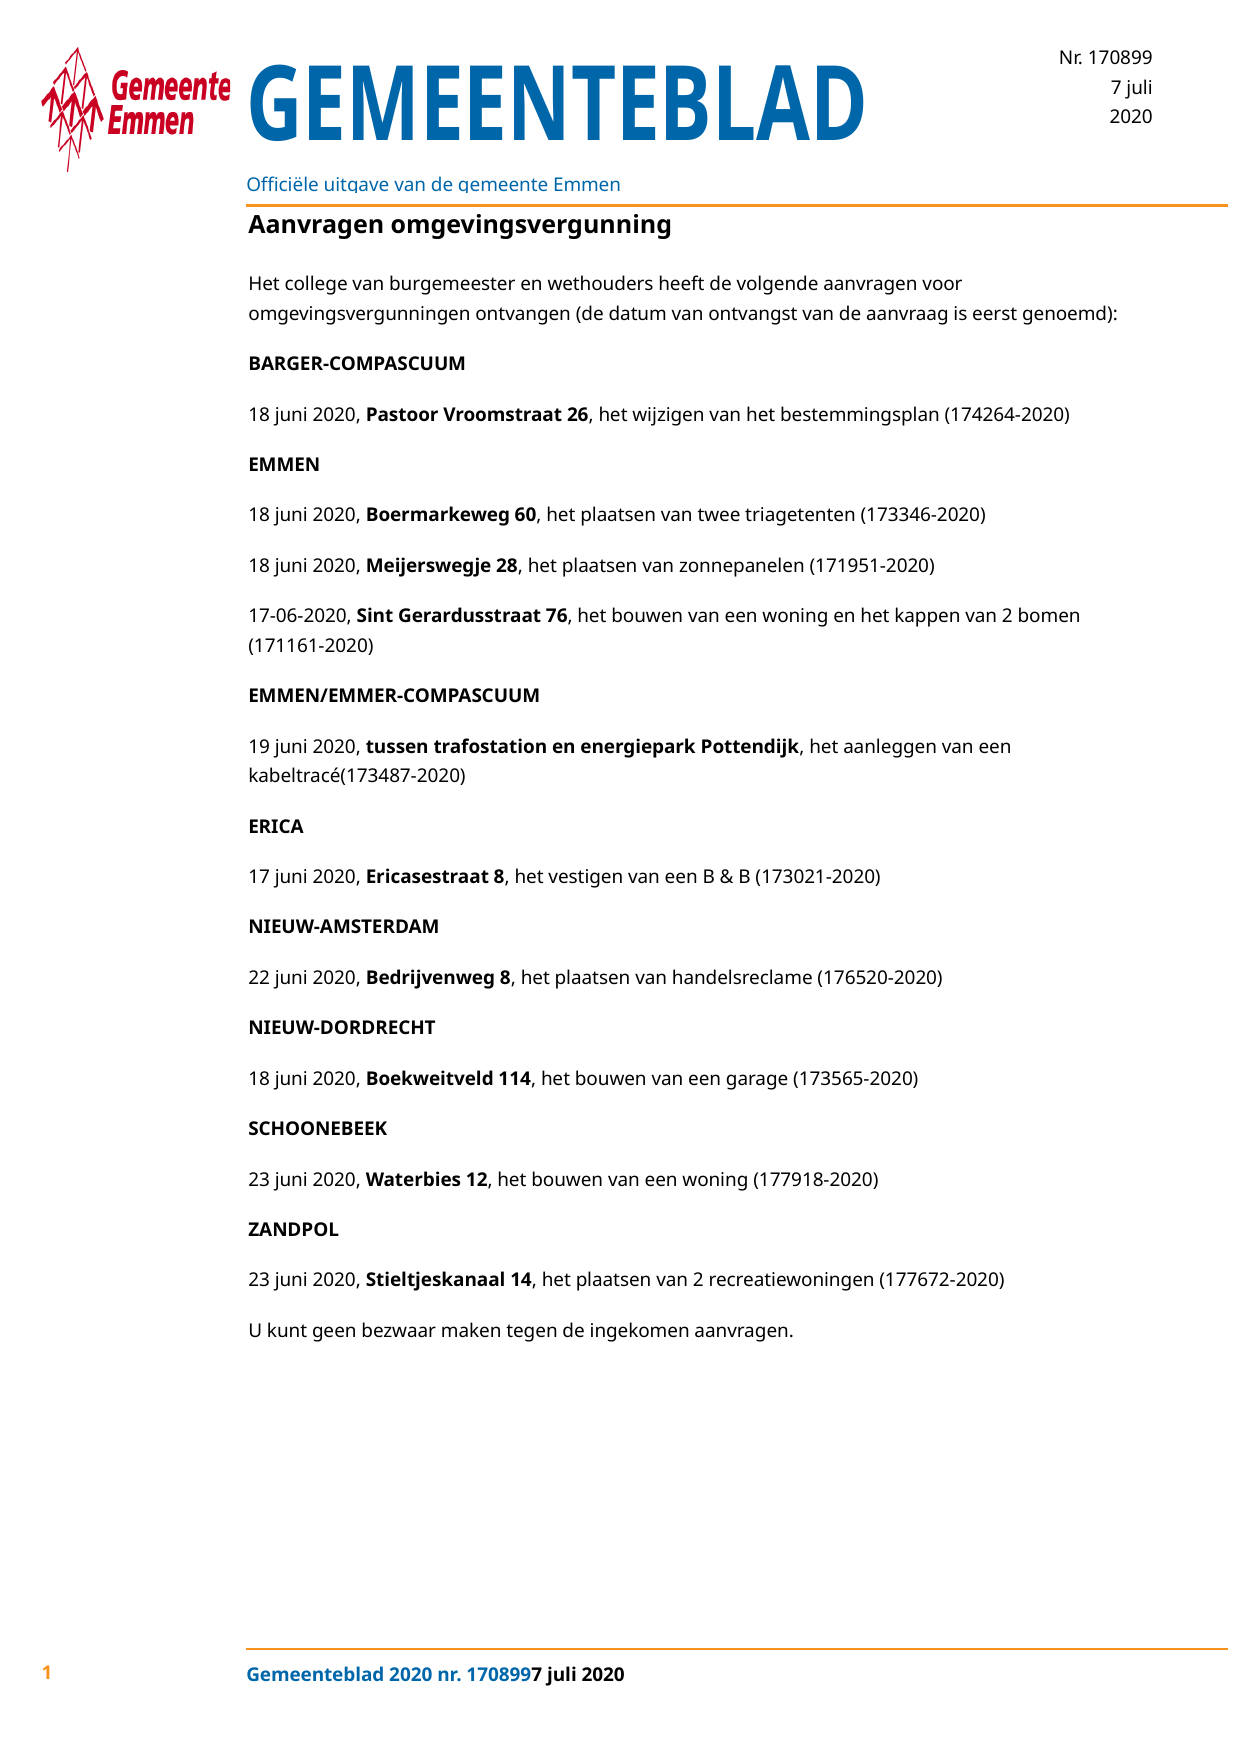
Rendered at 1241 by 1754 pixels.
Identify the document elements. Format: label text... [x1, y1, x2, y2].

text Het college van burgemeester en wethouders heeft de volgende aanvragen voor omgevingsvergunningen ontvangen (de datum van ontvangst van de aanvraag is eerst genoemd): [248, 270, 1152, 326]
text 23 juni 2020, Waterbies 12, het bouwen van een woning (177918-2020) [248, 1166, 1152, 1191]
text NIEUW-DORDRECHT [248, 1014, 1152, 1040]
text 18 juni 2020, Meijerswegje 28, het plaatsen van zonnepanelen (171951-2020) [248, 552, 1152, 578]
text EMMEN [248, 451, 1152, 477]
text 17 juni 2020, Ericasestraat 8, het vestigen van een B & B (173021-2020) [248, 863, 1152, 889]
text ERICA [248, 813, 1152, 838]
text Aanvragen omgevingsvergunning [248, 207, 1152, 241]
text BARGER-COMPASCUUM [248, 350, 1152, 376]
text 17-06-2020, Sint Gerardusstraat 76, het bouwen van een woning en het kappen van 2 bomen (171161-2020) [248, 602, 1152, 658]
text ZANDPOL [248, 1216, 1152, 1242]
text 22 juni 2020, Bedrijvenweg 8, het plaatsen van handelsreclame (176520-2020) [248, 964, 1152, 990]
text U kunt geen bezwaar maken tegen de ingekomen aanvragen. [248, 1317, 1152, 1343]
picture [41, 47, 231, 172]
text NIEUW-AMSTERDAM [248, 914, 1152, 939]
text SCHOONEBEEK [248, 1115, 1152, 1141]
text 23 juni 2020, Stieltjeskanaal 14, het plaatsen van 2 recreatiewoningen (177672-2020) [248, 1267, 1152, 1292]
text 18 juni 2020, Boermarkeweg 60, het plaatsen van twee triagetenten (173346-2020) [248, 502, 1152, 527]
text 18 juni 2020, Boekweitveld 114, het bouwen van een garage (173565-2020) [248, 1065, 1152, 1091]
text EMMEN/EMMER-COMPASCUUM [248, 682, 1152, 708]
text 18 juni 2020, Pastoor Vroomstraat 26, het wijzigen van het bestemmingsplan (174264-2020) [248, 401, 1152, 426]
text 19 juni 2020, tussen trafostation en energiepark Pottendijk, het aanleggen van een kabeltracé(173487-2020) [248, 733, 1152, 788]
